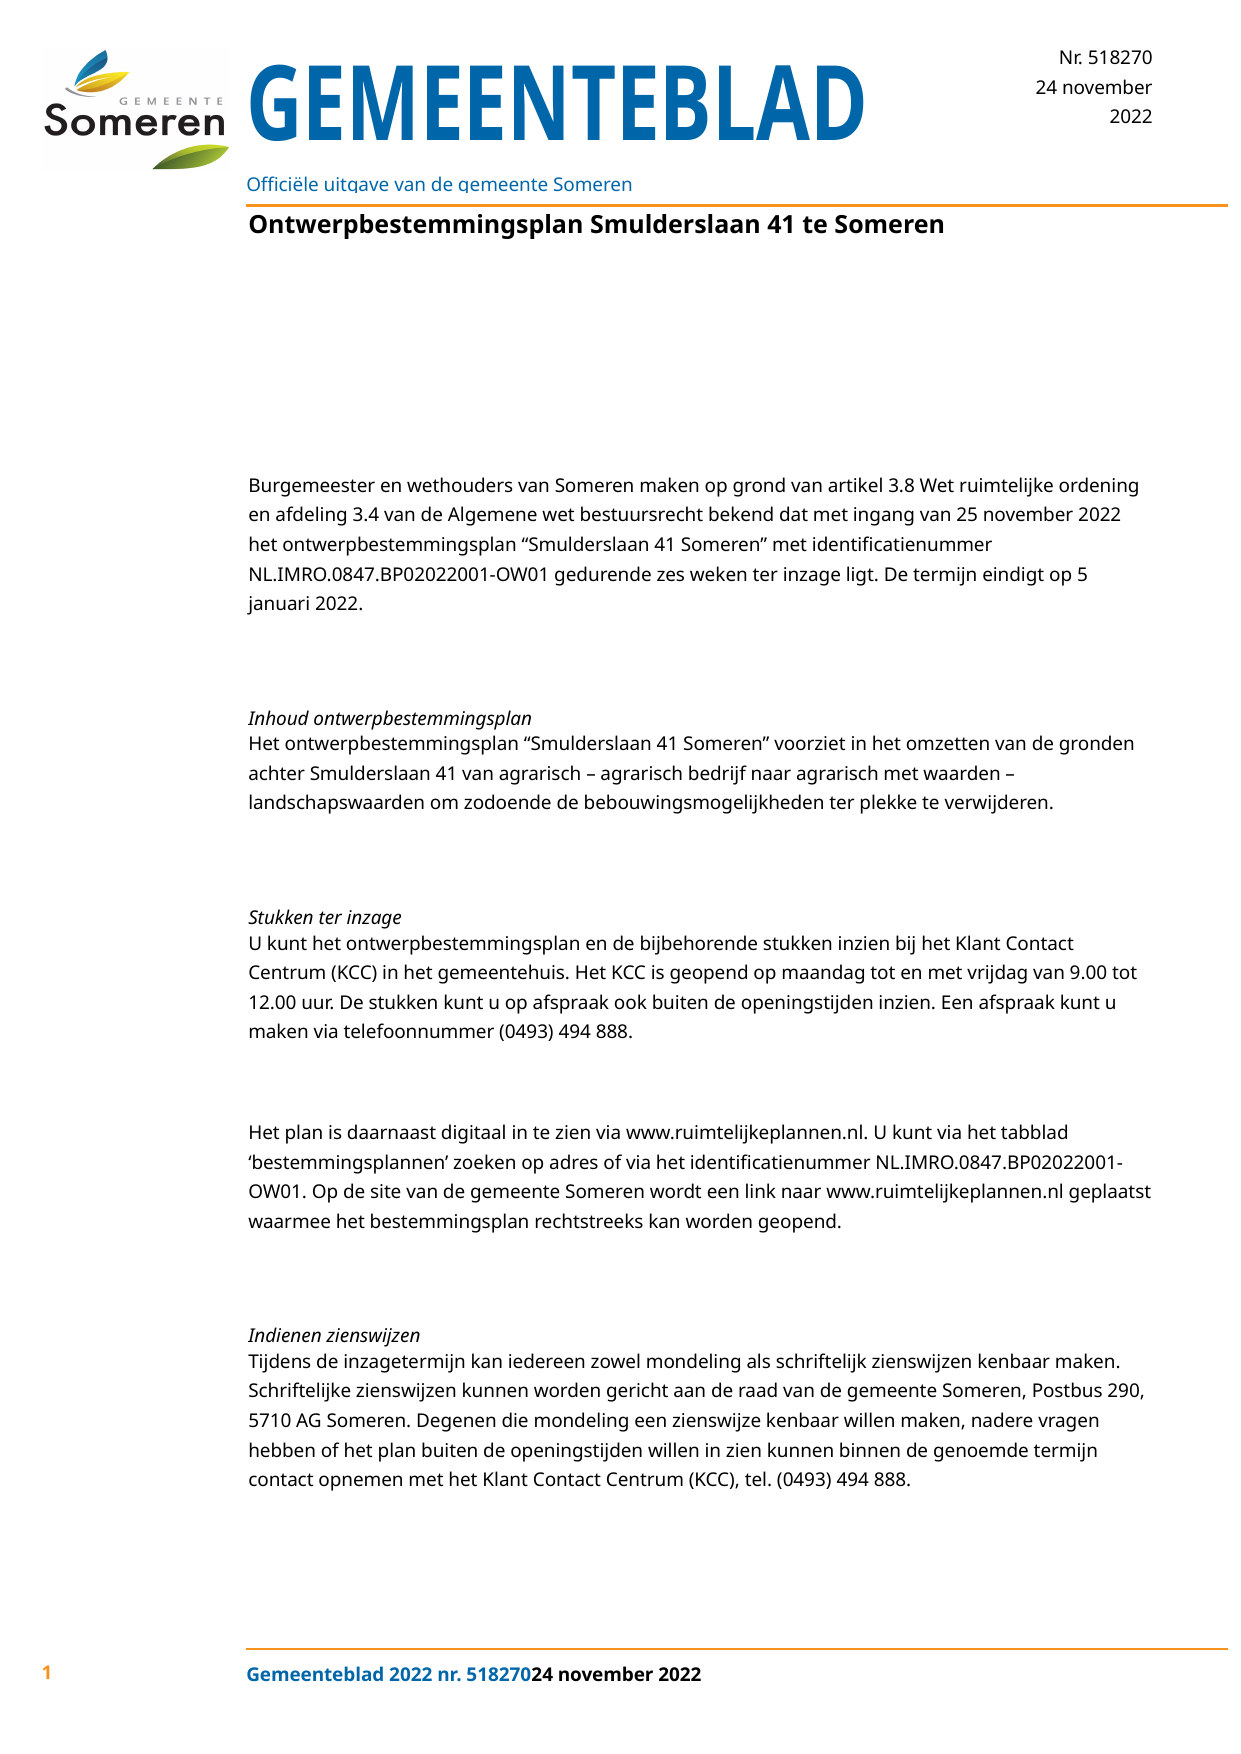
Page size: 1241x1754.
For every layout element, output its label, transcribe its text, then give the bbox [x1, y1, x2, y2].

text Stukken ter inzage [248, 904, 1152, 930]
text Tijdens de inzagetermijn kan iedereen zowel mondeling als schriftelijk zienswijzen kenbaar maken. Schriftelijke zienswijzen kunnen worden gericht aan de raad van de gemeente Someren, Postbus 290, 5710 AG Someren. Degenen die mondeling een zienswijze kenbaar willen maken, nadere vragen hebben of het plan buiten de openingstijden willen in zien kunnen binnen de genoemde termijn contact opnemen met het Klant Contact Centrum (KCC), tel. (0493) 494 888. [248, 1348, 1152, 1492]
text Het plan is daarnaast digitaal in te zien via www.ruimtelijkeplannen.nl. U kunt via het tabblad ‘bestemmingsplannen’ zoeken op adres of via het identificatienummer NL.IMRO.0847.BP02022001-OW01. Op de site van de gemeente Someren wordt een link naar www.ruimtelijkeplannen.nl geplaatst waarmee het bestemmingsplan rechtstreeks kan worden geopend. [248, 1119, 1152, 1234]
text Burgemeester en wethouders van Someren maken op grond van artikel 3.8 Wet ruimtelijke ordening en afdeling 3.4 van de Algemene wet bestuursrecht bekend dat met ingang van 25 november 2022 het ontwerpbestemmingsplan “Smulderslaan 41 Someren” met identificatienummer NL.IMRO.0847.BP02022001-OW01 gedurende zes weken ter inzage ligt. De termijn eindigt op 5 januari 2022. [248, 472, 1152, 616]
text U kunt het ontwerpbestemmingsplan en de bijbehorende stukken inzien bij het Klant Contact Centrum (KCC) in het gemeentehuis. Het KCC is geopend op maandag tot en met vrijdag van 9.00 tot 12.00 uur. De stukken kunt u op afspraak ook buiten de openingstijden inzien. Een afspraak kunt u maken via telefoonnummer (0493) 494 888. [248, 930, 1152, 1044]
text Ontwerpbestemmingsplan Smulderslaan 41 te Someren [248, 207, 1152, 241]
text Indienen zienswijzen [248, 1322, 1152, 1348]
picture [41, 47, 231, 172]
text Het ontwerpbestemmingsplan “Smulderslaan 41 Someren” voorziet in het omzetten van de gronden achter Smulderslaan 41 van agrarisch – agrarisch bedrijf naar agrarisch met waarden – landschapswaarden om zodoende de bebouwingsmogelijkheden ter plekke te verwijderen. [248, 730, 1152, 815]
text Inhoud ontwerpbestemmingsplan [248, 705, 1152, 730]
